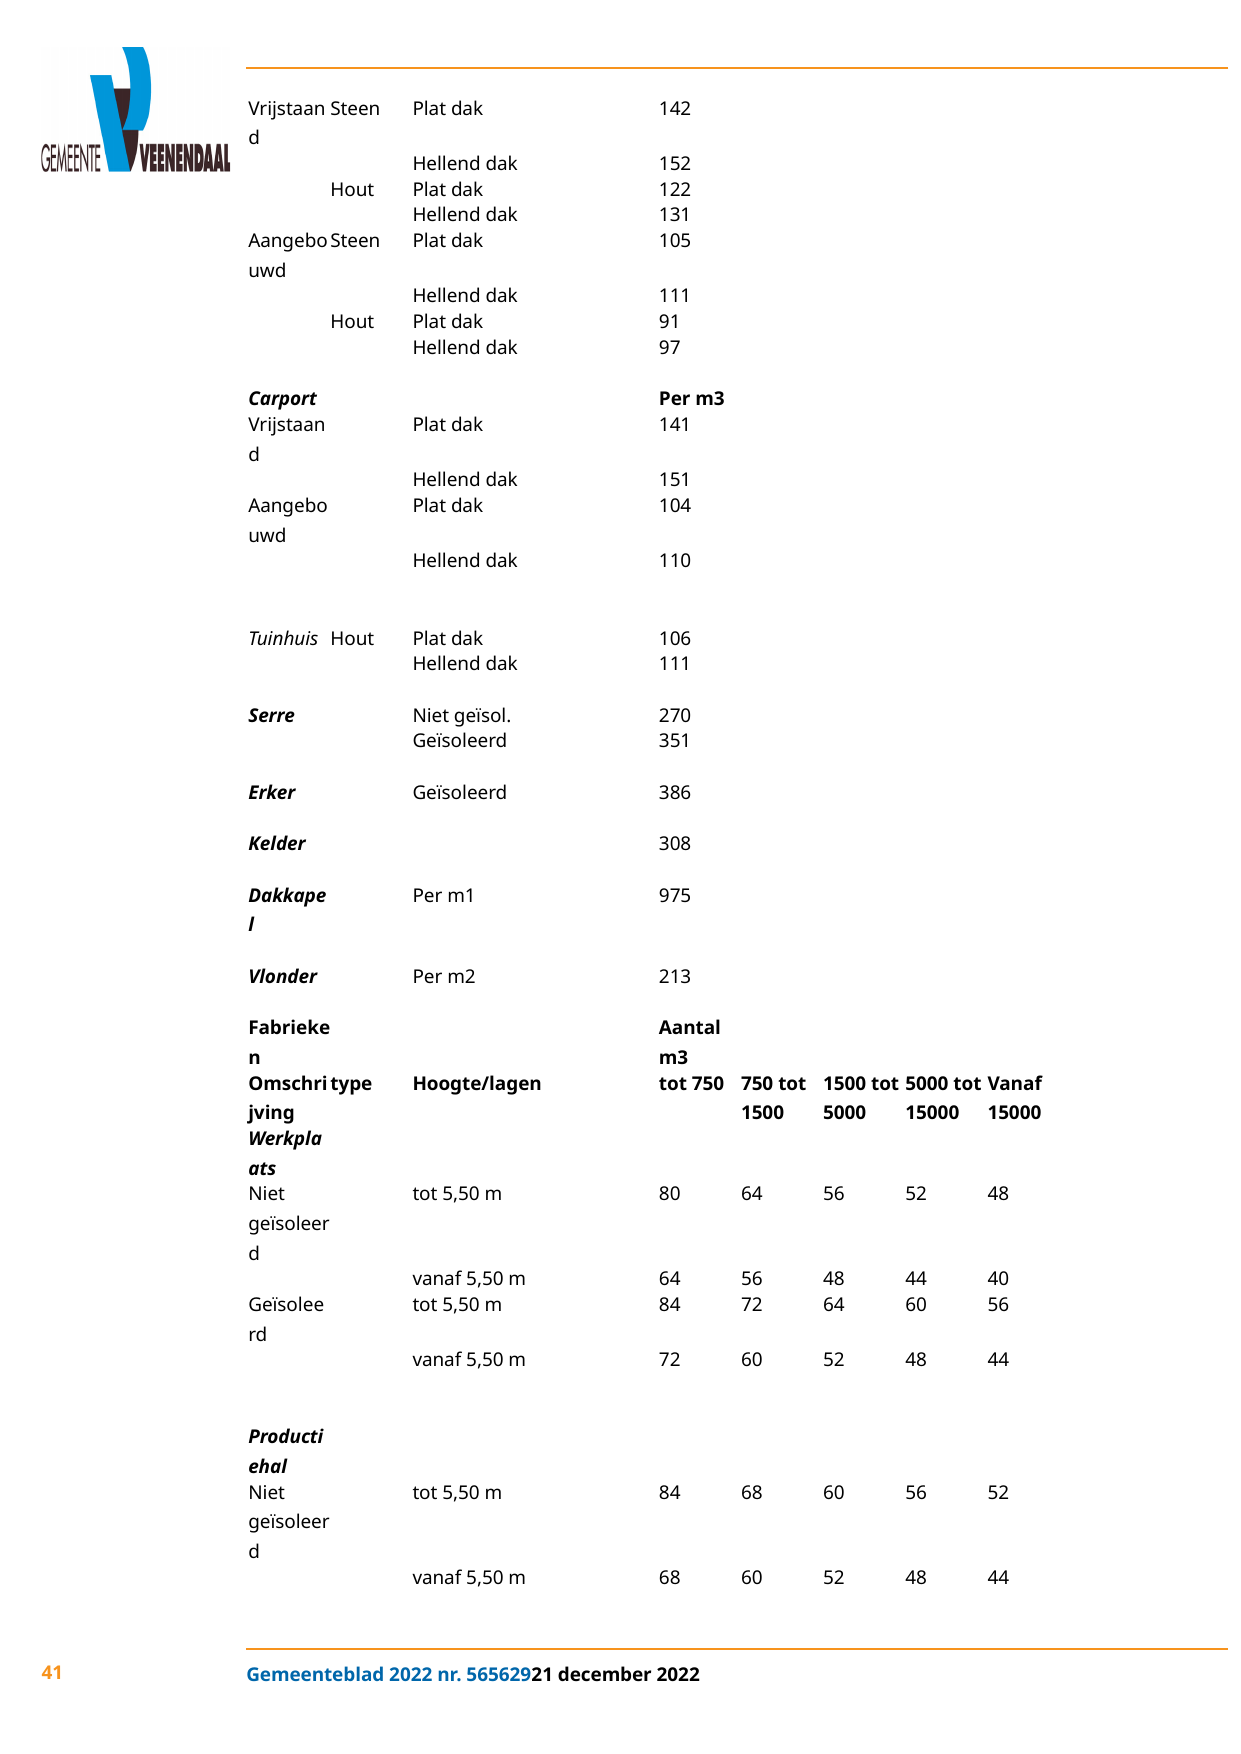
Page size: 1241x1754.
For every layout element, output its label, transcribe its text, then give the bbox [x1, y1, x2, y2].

table_cell [823, 1424, 905, 1479]
table_cell [330, 779, 412, 805]
table_cell [1069, 283, 1152, 308]
table_cell [741, 150, 823, 176]
table_cell [1069, 989, 1152, 1014]
table_cell vanaf 5,50 m [412, 1346, 659, 1372]
table_cell [248, 989, 330, 1014]
table_cell [987, 202, 1069, 227]
table_cell [1069, 1372, 1152, 1398]
table_cell 68 [659, 1564, 741, 1589]
table_cell Aangebouwd [248, 492, 330, 548]
table_cell [330, 856, 412, 882]
table_cell [987, 95, 1069, 150]
table_cell 72 [741, 1291, 823, 1346]
table_cell [330, 963, 412, 989]
table_cell [659, 1125, 741, 1181]
table_cell [905, 573, 987, 599]
table_cell [987, 963, 1069, 989]
table_cell [905, 779, 987, 805]
table_cell [248, 1564, 330, 1589]
table_cell [1069, 702, 1152, 728]
table_cell [1069, 360, 1152, 386]
table_cell 97 [659, 334, 741, 360]
table_cell [248, 856, 330, 882]
table_cell [1069, 308, 1152, 334]
table_cell [330, 492, 412, 548]
table_cell [412, 599, 659, 625]
table_cell [412, 831, 659, 856]
table_cell Vlonder [248, 963, 330, 989]
table_cell 68 [741, 1479, 823, 1564]
table_cell [823, 227, 905, 283]
table_cell Hellend dak [412, 202, 659, 227]
table_cell [823, 386, 905, 411]
table_cell [905, 676, 987, 702]
table_cell [659, 938, 741, 963]
table_cell [741, 176, 823, 202]
table_cell 213 [659, 963, 741, 989]
table_cell Per m2 [412, 963, 659, 989]
table_cell [659, 360, 741, 386]
table_cell [987, 283, 1069, 308]
table_cell [741, 963, 823, 989]
table_cell Dakkapel [248, 882, 330, 937]
table_cell [823, 1125, 905, 1181]
table_cell [905, 805, 987, 831]
table_cell [823, 176, 905, 202]
table_cell [823, 805, 905, 831]
table_cell 48 [905, 1564, 987, 1589]
table_cell [905, 176, 987, 202]
table_cell [330, 360, 412, 386]
table_cell [741, 1015, 823, 1070]
table_cell [987, 1015, 1069, 1070]
table_cell [1069, 599, 1152, 625]
table_cell 111 [659, 283, 741, 308]
table_cell [412, 1372, 659, 1398]
table_cell Plat dak [412, 411, 659, 467]
table_cell Geïsoleerd [412, 779, 659, 805]
table_cell [1069, 676, 1152, 702]
table_cell Hellend dak [412, 283, 659, 308]
table_cell [823, 150, 905, 176]
table_cell 64 [659, 1265, 741, 1291]
table_cell Per m1 [412, 882, 659, 937]
table_cell [741, 856, 823, 882]
table_cell 110 [659, 548, 741, 573]
table_cell [905, 1372, 987, 1398]
table_cell 5000 tot 15000 [905, 1070, 987, 1125]
table_cell [330, 1372, 412, 1398]
table_cell [823, 599, 905, 625]
table_cell Hout [330, 176, 412, 202]
table_cell [412, 856, 659, 882]
table_cell 48 [905, 1346, 987, 1372]
table_cell [659, 1372, 741, 1398]
table_cell [1069, 754, 1152, 779]
table_cell [823, 334, 905, 360]
table_cell Niet geïsoleerd [248, 1181, 330, 1265]
table_cell [823, 963, 905, 989]
table_cell Hellend dak [412, 467, 659, 492]
table_cell tot 5,50 m [412, 1291, 659, 1346]
table_cell [659, 754, 741, 779]
table_cell Geïsoleerd [248, 1291, 330, 1346]
table_cell [1069, 334, 1152, 360]
table_cell Tuinhuis [248, 625, 330, 651]
table_cell [1069, 1479, 1152, 1564]
table_cell Per m3 [659, 386, 741, 411]
table_cell [1069, 1125, 1152, 1181]
table_cell [248, 150, 330, 176]
table_cell 52 [823, 1346, 905, 1372]
table_cell [741, 360, 823, 386]
table_cell [1069, 227, 1152, 283]
table_cell [741, 202, 823, 227]
table_cell [905, 856, 987, 882]
table_cell [330, 676, 412, 702]
table_cell Hellend dak [412, 150, 659, 176]
table_cell Plat dak [412, 95, 659, 150]
table_cell [987, 1372, 1069, 1398]
table_cell 111 [659, 651, 741, 676]
table_cell [823, 728, 905, 753]
table_cell [741, 1125, 823, 1181]
table_cell [823, 651, 905, 676]
table_cell [905, 202, 987, 227]
table_cell [412, 1015, 659, 1070]
table_cell [248, 467, 330, 492]
table_cell [823, 882, 905, 937]
table_cell [823, 754, 905, 779]
table_cell [987, 360, 1069, 386]
table_cell 151 [659, 467, 741, 492]
table_cell [1069, 1424, 1152, 1479]
table_cell 80 [659, 1181, 741, 1265]
table_cell 44 [987, 1346, 1069, 1372]
table_cell [823, 625, 905, 651]
table_cell Productiehal [248, 1424, 330, 1479]
table_cell Fabrieken [248, 1015, 330, 1070]
picture [123, 47, 231, 172]
table_cell [330, 938, 412, 963]
table_cell 52 [905, 1181, 987, 1265]
table_cell [330, 989, 412, 1014]
table_cell [248, 728, 330, 753]
table_cell [987, 227, 1069, 283]
table_cell [741, 702, 823, 728]
table_cell 84 [659, 1479, 741, 1564]
table_cell [330, 1346, 412, 1372]
table_cell [330, 1398, 412, 1424]
table_cell [987, 805, 1069, 831]
table_cell [659, 1424, 741, 1479]
table_cell [987, 728, 1069, 753]
table_cell [823, 938, 905, 963]
table_cell [741, 779, 823, 805]
table_cell [905, 334, 987, 360]
table_cell [905, 467, 987, 492]
table_cell [987, 989, 1069, 1014]
table_cell 60 [823, 1479, 905, 1564]
table_cell [330, 831, 412, 856]
table_cell [1069, 492, 1152, 548]
table_cell [1069, 1015, 1152, 1070]
table_cell [248, 938, 330, 963]
table_cell [659, 573, 741, 599]
table_cell 64 [741, 1181, 823, 1265]
table_cell [905, 938, 987, 963]
table_cell 52 [823, 1564, 905, 1589]
table_cell [1069, 548, 1152, 573]
table_cell [905, 882, 987, 937]
table_cell [823, 989, 905, 1014]
table_cell 60 [741, 1346, 823, 1372]
table_cell [248, 676, 330, 702]
table_cell [823, 548, 905, 573]
table_cell [905, 283, 987, 308]
table_cell Aangebouwd [248, 227, 330, 283]
table_cell [412, 573, 659, 599]
table_cell [987, 308, 1069, 334]
table_cell [741, 728, 823, 753]
table_cell [741, 573, 823, 599]
table_cell Serre [248, 702, 330, 728]
table_cell [905, 411, 987, 467]
table_cell [1069, 805, 1152, 831]
table_cell [248, 573, 330, 599]
table_cell [330, 728, 412, 753]
table_cell [1069, 202, 1152, 227]
table_cell [330, 1181, 412, 1265]
table_cell [987, 882, 1069, 937]
table_cell [823, 1372, 905, 1398]
table_cell [823, 831, 905, 856]
table_cell [659, 805, 741, 831]
table_cell [330, 202, 412, 227]
table_cell [987, 938, 1069, 963]
table_cell [659, 989, 741, 1014]
table_cell [741, 386, 823, 411]
table_cell [905, 492, 987, 548]
picture [41, 47, 130, 172]
table_cell [248, 548, 330, 573]
table_cell [823, 779, 905, 805]
table_cell [1069, 651, 1152, 676]
table_cell Kelder [248, 831, 330, 856]
table_cell [823, 492, 905, 548]
table_cell [905, 308, 987, 334]
table_cell [905, 599, 987, 625]
table_cell [741, 334, 823, 360]
table_cell [248, 805, 330, 831]
table_cell Hout [330, 308, 412, 334]
table_cell 60 [741, 1564, 823, 1589]
table_cell [248, 308, 330, 334]
table_cell 351 [659, 728, 741, 753]
table_cell [248, 360, 330, 386]
table_cell Geïsoleerd [412, 728, 659, 753]
table_cell [248, 754, 330, 779]
table_cell 40 [987, 1265, 1069, 1291]
table_cell [1069, 831, 1152, 856]
table_cell [741, 676, 823, 702]
table_cell [987, 467, 1069, 492]
table_cell 975 [659, 882, 741, 937]
table_cell [330, 754, 412, 779]
table_cell Plat dak [412, 492, 659, 548]
table_cell [1069, 1564, 1152, 1589]
table_cell tot 750 [659, 1070, 741, 1125]
table_cell [741, 548, 823, 573]
table_cell [248, 1346, 330, 1372]
table_cell vanaf 5,50 m [412, 1564, 659, 1589]
table_cell vanaf 5,50 m [412, 1265, 659, 1291]
table_cell [741, 95, 823, 150]
table_cell [741, 1424, 823, 1479]
table_cell 84 [659, 1291, 741, 1346]
table_cell [1069, 1398, 1152, 1424]
table_cell Erker [248, 779, 330, 805]
table_cell [248, 1372, 330, 1398]
table_cell [1069, 411, 1152, 467]
table_cell [412, 938, 659, 963]
table_cell [741, 1372, 823, 1398]
table_cell [330, 805, 412, 831]
table_cell [823, 202, 905, 227]
table_cell [659, 676, 741, 702]
table_cell [741, 651, 823, 676]
table_cell [330, 1125, 412, 1181]
table_cell [1069, 779, 1152, 805]
table_cell [1069, 938, 1152, 963]
table_cell [412, 1424, 659, 1479]
table_cell [330, 386, 412, 411]
table_cell 91 [659, 308, 741, 334]
table_cell [741, 625, 823, 651]
table_cell [741, 882, 823, 937]
table_cell [905, 227, 987, 283]
table_cell [412, 1398, 659, 1424]
table_cell [1069, 1265, 1152, 1291]
table_cell [330, 283, 412, 308]
table_cell Steen [330, 227, 412, 283]
table_cell [248, 334, 330, 360]
table_cell Hellend dak [412, 548, 659, 573]
table_cell [1069, 386, 1152, 411]
table_cell [823, 676, 905, 702]
table_cell [823, 702, 905, 728]
table_cell [412, 754, 659, 779]
table_cell [1069, 1181, 1152, 1265]
table_cell [412, 805, 659, 831]
table_cell [905, 831, 987, 856]
table_cell [823, 411, 905, 467]
table_cell [659, 1398, 741, 1424]
table_cell Aantal m3 [659, 1015, 741, 1070]
table_cell 64 [823, 1291, 905, 1346]
table_cell 750 tot 1500 [741, 1070, 823, 1125]
table_cell [741, 492, 823, 548]
table_cell [987, 754, 1069, 779]
table_cell [987, 625, 1069, 651]
table_cell [905, 754, 987, 779]
table_cell [330, 548, 412, 573]
table_cell 72 [659, 1346, 741, 1372]
table_cell [823, 1015, 905, 1070]
table_cell [248, 651, 330, 676]
table_cell [412, 989, 659, 1014]
table_cell [823, 1398, 905, 1424]
table_cell Carport [248, 386, 330, 411]
table_cell [248, 1398, 330, 1424]
table_cell [330, 882, 412, 937]
table_cell [905, 548, 987, 573]
table_cell [330, 702, 412, 728]
table_cell [987, 548, 1069, 573]
table_cell Plat dak [412, 176, 659, 202]
table_cell [905, 95, 987, 150]
table_cell Niet geïsol. [412, 702, 659, 728]
table_cell [987, 176, 1069, 202]
table_cell [987, 150, 1069, 176]
table_cell [330, 150, 412, 176]
table_cell [905, 702, 987, 728]
table_cell [248, 202, 330, 227]
table_cell [330, 1265, 412, 1291]
table_cell Werkplaats [248, 1125, 330, 1181]
table_cell Hoogte/lagen [412, 1070, 659, 1125]
table_cell [823, 95, 905, 150]
table_cell [1069, 467, 1152, 492]
table_cell [1069, 728, 1152, 753]
table_cell 56 [823, 1181, 905, 1265]
table_cell [905, 1424, 987, 1479]
table_cell 60 [905, 1291, 987, 1346]
table_cell [987, 651, 1069, 676]
table_cell Niet geïsoleerd [248, 1479, 330, 1564]
table_cell [905, 360, 987, 386]
table_cell [248, 1265, 330, 1291]
table_cell [330, 1291, 412, 1346]
table_cell 142 [659, 95, 741, 150]
table_cell [330, 1564, 412, 1589]
table_cell tot 5,50 m [412, 1181, 659, 1265]
table_cell 44 [987, 1564, 1069, 1589]
table_cell [741, 411, 823, 467]
table_cell 48 [823, 1265, 905, 1291]
table_cell [741, 467, 823, 492]
table_cell [987, 492, 1069, 548]
table_cell Vrijstaand [248, 411, 330, 467]
table_cell [905, 625, 987, 651]
table_cell [741, 227, 823, 283]
table_cell Plat dak [412, 308, 659, 334]
table_cell [659, 856, 741, 882]
table_cell [823, 283, 905, 308]
table_cell 386 [659, 779, 741, 805]
table_cell [330, 573, 412, 599]
table_cell [823, 856, 905, 882]
table_cell [1069, 176, 1152, 202]
table_cell [987, 411, 1069, 467]
table_cell [987, 779, 1069, 805]
table_cell [823, 467, 905, 492]
table_cell 141 [659, 411, 741, 467]
table_cell [659, 599, 741, 625]
table_cell [905, 1398, 987, 1424]
table_cell [987, 386, 1069, 411]
table_cell [1069, 1070, 1152, 1125]
table_cell [987, 334, 1069, 360]
table_cell 52 [987, 1479, 1069, 1564]
table_cell Steen [330, 95, 412, 150]
table_cell [905, 963, 987, 989]
table_cell [412, 386, 659, 411]
table_cell 1500 tot 5000 [823, 1070, 905, 1125]
table_cell 122 [659, 176, 741, 202]
table_cell 56 [905, 1479, 987, 1564]
table_cell [741, 599, 823, 625]
table_cell [987, 831, 1069, 856]
table_cell 56 [741, 1265, 823, 1291]
table_cell [905, 1125, 987, 1181]
table_cell [1069, 95, 1152, 150]
table_cell 104 [659, 492, 741, 548]
table_cell Plat dak [412, 625, 659, 651]
table_cell [987, 1125, 1069, 1181]
table_cell [905, 1015, 987, 1070]
table_cell [987, 1424, 1069, 1479]
table_cell 106 [659, 625, 741, 651]
table_cell [1069, 963, 1152, 989]
table_cell [1069, 573, 1152, 599]
table_cell 48 [987, 1181, 1069, 1265]
table_cell [987, 856, 1069, 882]
table_cell Vrijstaand [248, 95, 330, 150]
table_cell [741, 308, 823, 334]
table_cell [741, 938, 823, 963]
table_cell [330, 334, 412, 360]
table_cell 131 [659, 202, 741, 227]
table_cell [248, 599, 330, 625]
table_cell [741, 989, 823, 1014]
table_cell Hellend dak [412, 334, 659, 360]
table_cell [248, 283, 330, 308]
table_cell Plat dak [412, 227, 659, 283]
table_cell [330, 1424, 412, 1479]
table_cell Hellend dak [412, 651, 659, 676]
table_cell 105 [659, 227, 741, 283]
table_cell Omschrijving [248, 1070, 330, 1125]
table_cell [330, 599, 412, 625]
table_cell [823, 360, 905, 386]
table_cell tot 5,50 m [412, 1479, 659, 1564]
table_cell [741, 805, 823, 831]
table_cell [987, 1398, 1069, 1424]
table_cell 56 [987, 1291, 1069, 1346]
table_cell [741, 831, 823, 856]
table_cell [1069, 856, 1152, 882]
table_cell [987, 702, 1069, 728]
table_cell [823, 573, 905, 599]
table_cell [1069, 150, 1152, 176]
table_cell 270 [659, 702, 741, 728]
table_cell [330, 1479, 412, 1564]
table_cell 308 [659, 831, 741, 856]
table_cell Vanaf 15000 [987, 1070, 1069, 1125]
table_cell [905, 989, 987, 1014]
table_cell [1069, 882, 1152, 937]
table_cell Hout [330, 625, 412, 651]
table_cell [987, 599, 1069, 625]
table_cell 152 [659, 150, 741, 176]
table_cell [905, 386, 987, 411]
table_cell [987, 676, 1069, 702]
table_cell [905, 150, 987, 176]
table_cell [1069, 1346, 1152, 1372]
table_cell [1069, 625, 1152, 651]
table_cell [412, 676, 659, 702]
table_cell [330, 651, 412, 676]
table_cell [823, 308, 905, 334]
table_cell [905, 728, 987, 753]
table_cell [741, 754, 823, 779]
table_cell [330, 411, 412, 467]
table_cell type [330, 1070, 412, 1125]
table_cell [741, 283, 823, 308]
table_cell [248, 176, 330, 202]
table_cell [905, 651, 987, 676]
table_cell 44 [905, 1265, 987, 1291]
table_cell [412, 1125, 659, 1181]
table_cell [330, 467, 412, 492]
table_cell [987, 573, 1069, 599]
table_cell [741, 1398, 823, 1424]
table_cell [412, 360, 659, 386]
table_cell [1069, 1291, 1152, 1346]
table_cell [330, 1015, 412, 1070]
